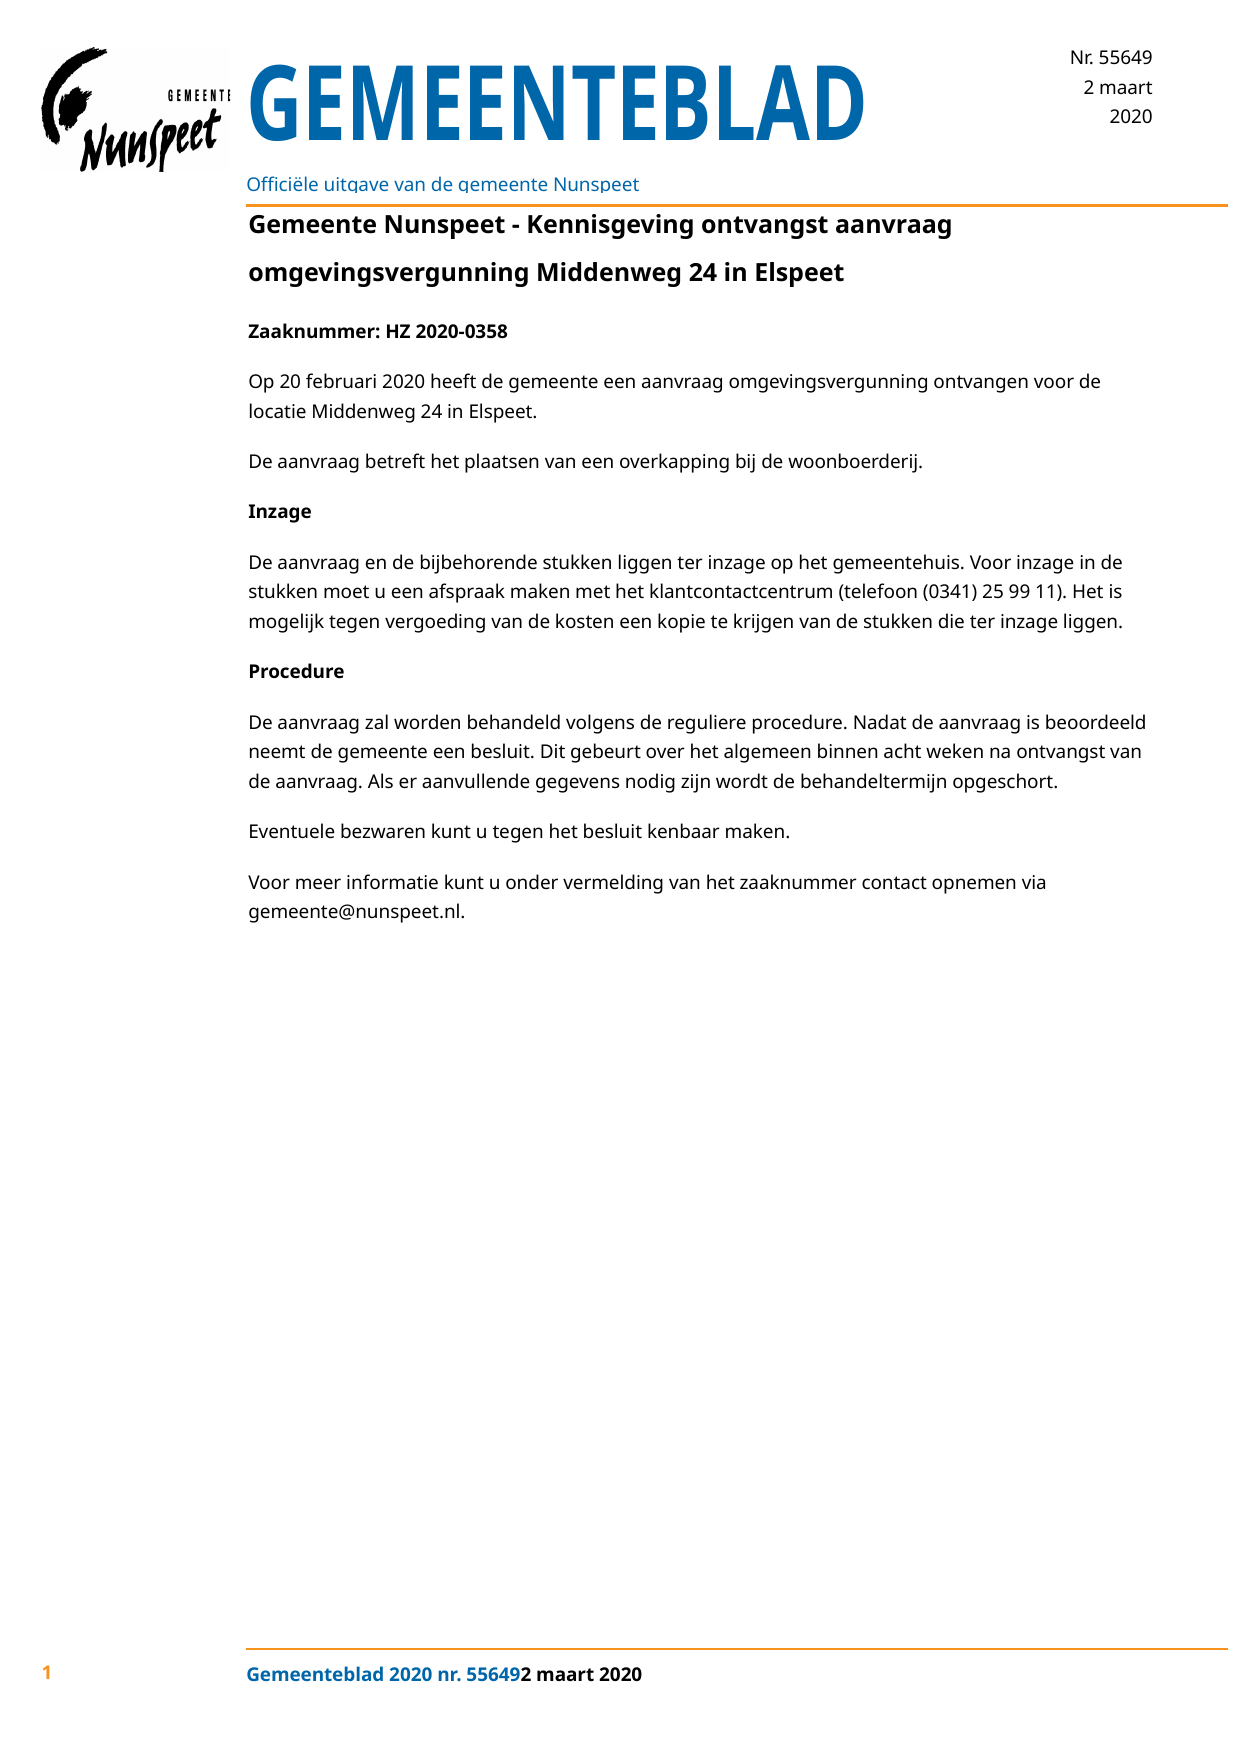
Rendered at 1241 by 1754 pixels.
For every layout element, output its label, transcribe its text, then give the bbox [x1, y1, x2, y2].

text Zaaknummer: HZ 2020-0358 [248, 318, 1152, 344]
text Op 20 februari 2020 heeft de gemeente een aanvraag omgevingsvergunning ontvangen voor de locatie Middenweg 24 in Elspeet. [248, 368, 1152, 424]
text De aanvraag zal worden behandeld volgens de reguliere procedure. Nadat de aanvraag is beoordeeld neemt de gemeente een besluit. Dit gebeurt over het algemeen binnen acht weken na ontvangst van de aanvraag. Als er aanvullende gegevens nodig zijn wordt de behandeltermijn opgeschort. [248, 709, 1152, 794]
text Procedure [248, 659, 1152, 684]
text Inzage [248, 499, 1152, 524]
text De aanvraag en de bijbehorende stukken liggen ter inzage op het gemeentehuis. Voor inzage in de stukken moet u een afspraak maken met het klantcontactcentrum (telefoon (0341) 25 99 11). Het is mogelijk tegen vergoeding van de kosten een kopie te krijgen van de stukken die ter inzage liggen. [248, 549, 1152, 634]
text De aanvraag betreft het plaatsen van een overkapping bij de woonboerderij. [248, 448, 1152, 474]
text Gemeente Nunspeet - Kennisgeving ontvangst aanvraag omgevingsvergunning Middenweg 24 in Elspeet [248, 207, 1152, 288]
text Voor meer informatie kunt u onder vermelding van het zaaknummer contact opnemen via gemeente@nunspeet.nl. [248, 869, 1152, 924]
picture [41, 47, 231, 172]
text Eventuele bezwaren kunt u tegen het besluit kenbaar maken. [248, 819, 1152, 844]
